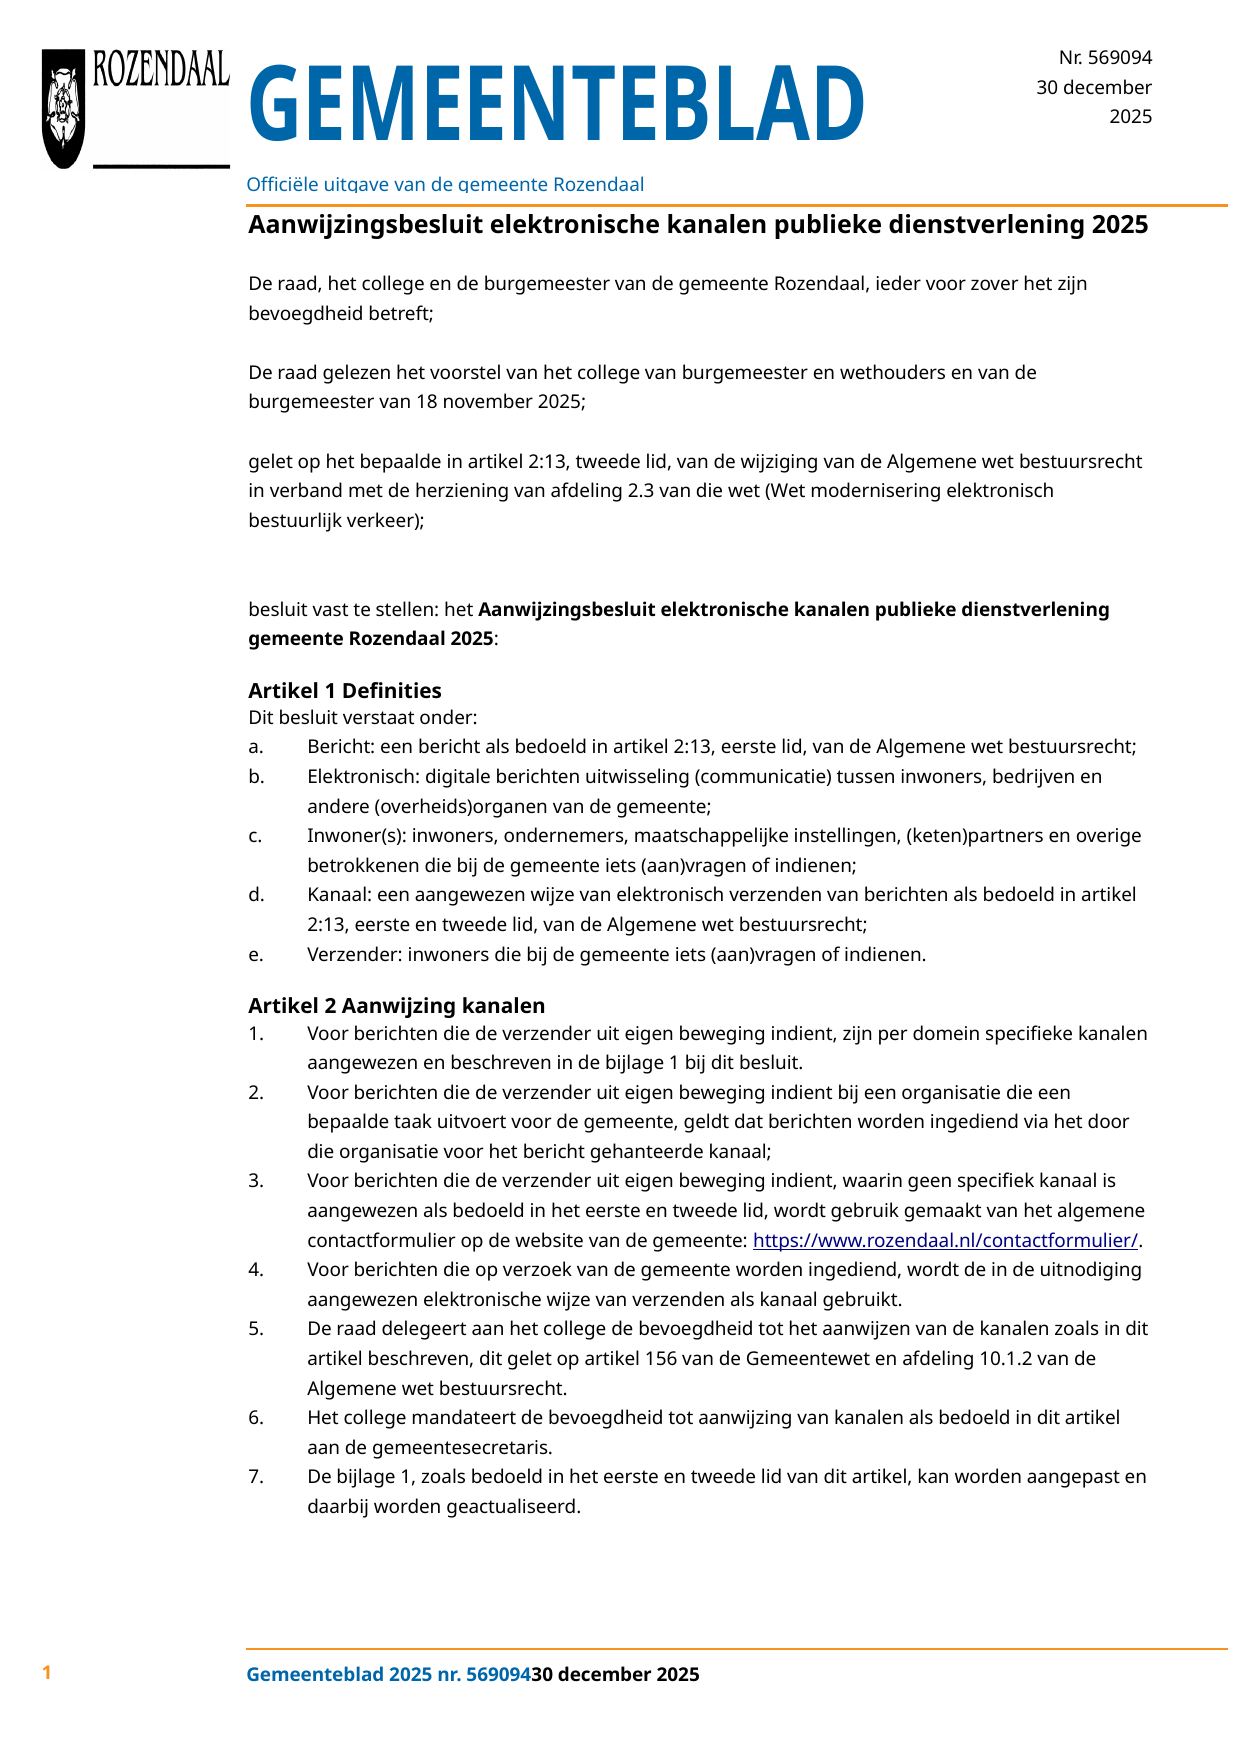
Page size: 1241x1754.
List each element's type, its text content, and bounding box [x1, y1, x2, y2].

list Voor berichten die de verzender uit eigen beweging indient, waarin geen specifiek kanaal is aangewezen als bedoeld in het eerste en tweede lid, wordt gebruik gemaakt van het algemene contactformulier op de website van de gemeente: https://www.rozendaal.nl/contactformulier/. [248, 1168, 1152, 1252]
text Artikel 1 Definities [248, 676, 1152, 704]
text gelet op het bepaalde in artikel 2:13, tweede lid, van de wijziging van de Algemene wet bestuursrecht in verband met de herziening van afdeling 2.3 van die wet (Wet modernisering elektronisch bestuurlijk verkeer); [248, 448, 1152, 533]
list De bijlage 1, zoals bedoeld in het eerste en tweede lid van dit artikel, kan worden aangepast en daarbij worden geactualiseerd. [248, 1463, 1152, 1519]
text Aanwijzingsbesluit elektronische kanalen publieke dienstverlening 2025 [248, 207, 1152, 241]
list Voor berichten die op verzoek van de gemeente worden ingediend, wordt de in de uitnodiging aangewezen elektronische wijze van verzenden als kanaal gebruikt. [248, 1256, 1152, 1312]
list Het college mandateert de bevoegdheid tot aanwijzing van kanalen als bedoeld in dit artikel aan de gemeentesecretaris. [248, 1404, 1152, 1459]
list Bericht: een bericht als bedoeld in artikel 2:13, eerste lid, van de Algemene wet bestuursrecht; [248, 734, 1152, 759]
list Voor berichten die de verzender uit eigen beweging indient bij een organisatie die een bepaalde taak uitvoert voor de gemeente, geldt dat berichten worden ingediend via het door die organisatie voor het bericht gehanteerde kanaal; [248, 1079, 1152, 1164]
text De raad gelezen het voorstel van het college van burgemeester en wethouders en van de burgemeester van 18 november 2025; [248, 359, 1152, 414]
list Elektronisch: digitale berichten uitwisseling (communicatie) tussen inwoners, bedrijven en andere (overheids)organen van de gemeente; [248, 763, 1152, 819]
text Artikel 2 Aanwijzing kanalen [248, 991, 1152, 1020]
list Kanaal: een aangewezen wijze van elektronisch verzenden van berichten als bedoeld in artikel 2:13, eerste en tweede lid, van de Algemene wet bestuursrecht; [248, 882, 1152, 937]
list De raad delegeert aan het college de bevoegdheid tot het aanwijzen van de kanalen zoals in dit artikel beschreven, dit gelet op artikel 156 van de Gemeentewet en afdeling 10.1.2 van de Algemene wet bestuursrecht. [248, 1316, 1152, 1400]
text besluit vast te stellen: het Aanwijzingsbesluit elektronische kanalen publieke dienstverlening gemeente Rozendaal 2025: [248, 596, 1152, 651]
picture [41, 47, 231, 172]
list Verzender: inwoners die bij de gemeente iets (aan)vragen of indienen. [248, 941, 1152, 967]
list Voor berichten die de verzender uit eigen beweging indient, zijn per domein specifieke kanalen aangewezen en beschreven in de bijlage 1 bij dit besluit. [248, 1020, 1152, 1075]
list Inwoner(s): inwoners, ondernemers, maatschappelijke instellingen, (keten)partners en overige betrokkenen die bij de gemeente iets (aan)vragen of indienen; [248, 822, 1152, 878]
text Dit besluit verstaat onder: [248, 704, 1152, 730]
text De raad, het college en de burgemeester van de gemeente Rozendaal, ieder voor zover het zijn bevoegdheid betreft; [248, 270, 1152, 326]
